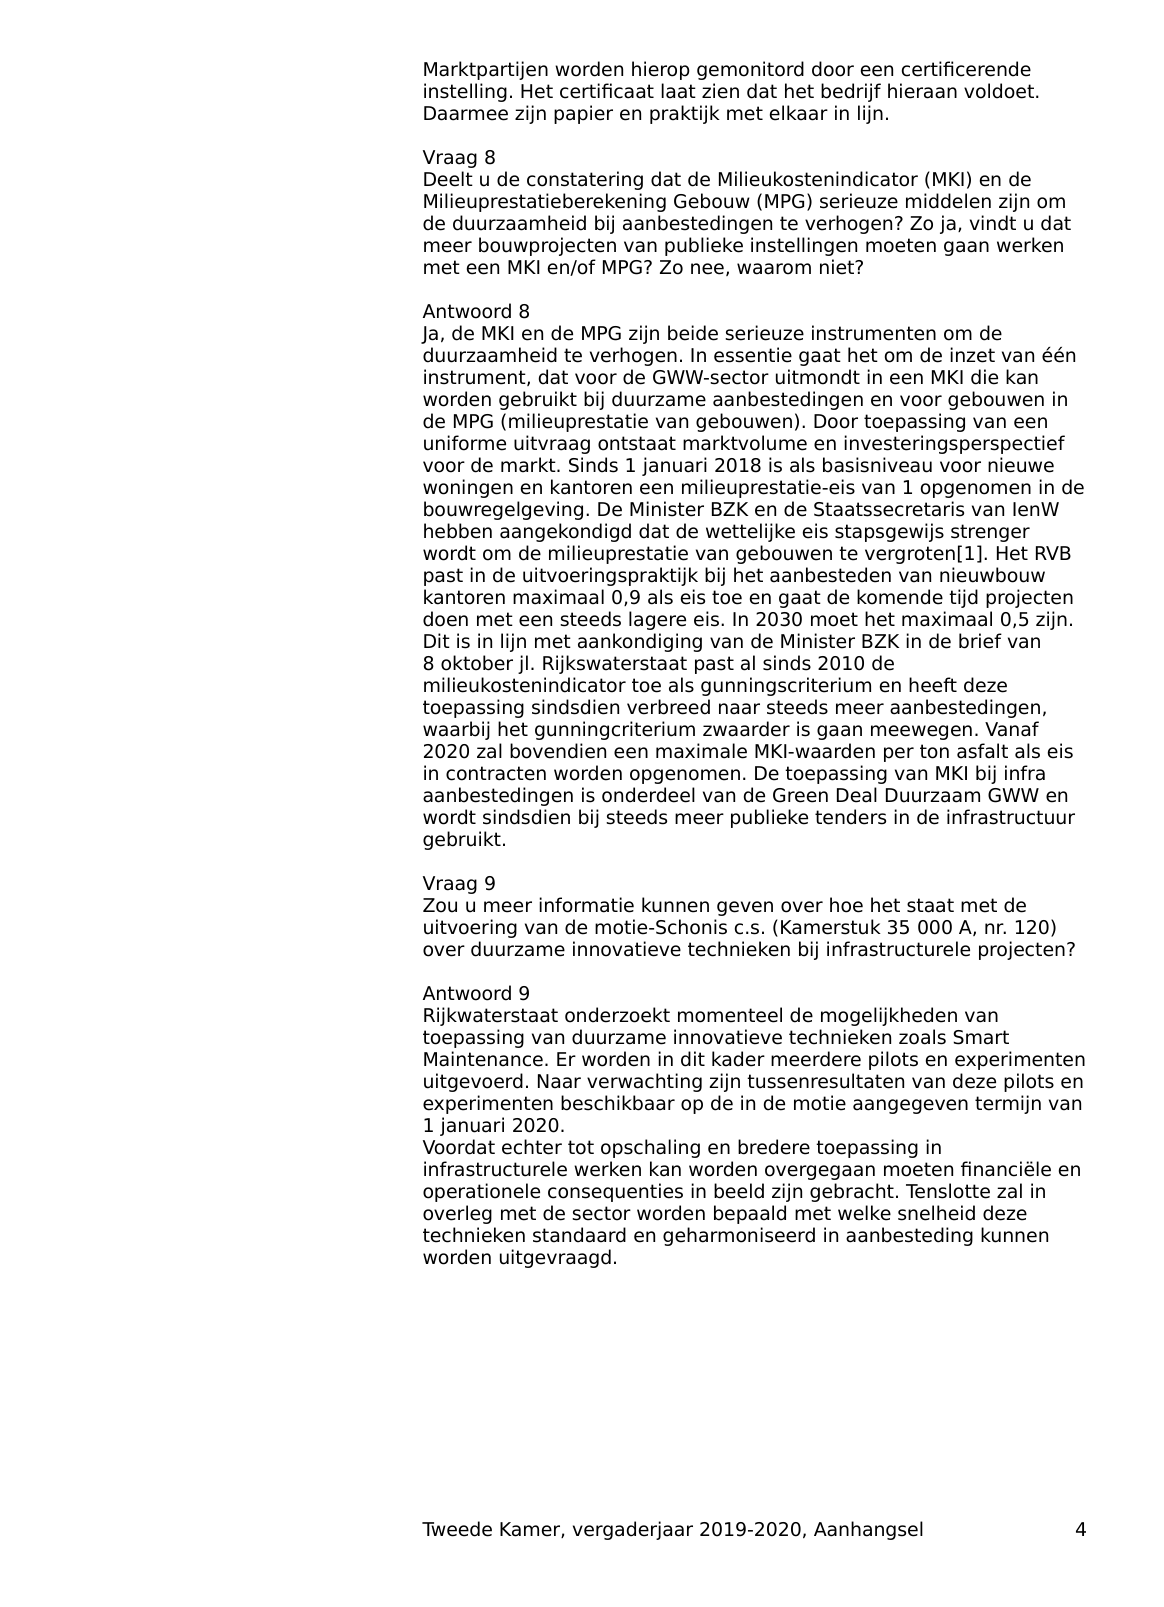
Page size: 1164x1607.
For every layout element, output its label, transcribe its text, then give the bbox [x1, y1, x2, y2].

text Ja, de MKI en de MPG zijn beide serieuze instrumenten om de duurzaamheid te verhogen. In essentie gaat het om de inzet van één instrument, dat voor de GWW-sector uitmondt in een MKI die kan worden gebruikt bij duurzame aanbestedingen en voor gebouwen in de MPG (milieuprestatie van gebouwen). Door toepassing van een uniforme uitvraag ontstaat marktvolume en investeringsperspectief voor de markt. Sinds 1 januari 2018 is als basisniveau voor nieuwe woningen en kantoren een milieuprestatie-eis van 1 opgenomen in de bouwregelgeving. De Minister BZK en de Staatssecretaris van IenW hebben aangekondigd dat de wettelijke eis stapsgewijs strenger wordt om de milieuprestatie van gebouwen te vergroten[1]. Het RVB past in de uitvoeringspraktijk bij het aanbesteden van nieuwbouw kantoren maximaal 0,9 als eis toe en gaat de komende tijd projecten doen met een steeds lagere eis. In 2030 moet het maximaal 0,5 zijn. Dit is in lijn met aankondiging van de Minister BZK in de brief van 8 oktober jl. Rijkswaterstaat past al sinds 2010 de milieukostenindicator toe als gunningscriterium en heeft deze toepassing sindsdien verbreed naar steeds meer aanbestedingen, waarbij het gunningcriterium zwaarder is gaan meewegen. Vanaf 2020 zal bovendien een maximale MKI-waarden per ton asfalt als eis in contracten worden opgenomen. De toepassing van MKI bij infra aanbestedingen is onderdeel van de Green Deal Duurzaam GWW en wordt sindsdien bij steeds meer publieke tenders in de infrastructuur gebruikt. [422, 323, 1087, 851]
text Antwoord 8 [422, 301, 1087, 323]
text Zou u meer informatie kunnen geven over hoe het staat met de uitvoering van de motie-Schonis c.s. (Kamerstuk 35 000 A, nr. 120) over duurzame innovatieve technieken bij infrastructurele projecten? [422, 895, 1087, 961]
text Voordat echter tot opschaling en bredere toepassing in infrastructurele werken kan worden overgegaan moeten financiële en operationele consequenties in beeld zijn gebracht. Tenslotte zal in overleg met de sector worden bepaald met welke snelheid deze technieken standaard en geharmoniseerd in aanbesteding kunnen worden uitgevraagd. [422, 1137, 1087, 1269]
text Deelt u de constatering dat de Milieukostenindicator (MKI) en de Milieuprestatieberekening Gebouw (MPG) serieuze middelen zijn om de duurzaamheid bij aanbestedingen te verhogen? Zo ja, vindt u dat meer bouwprojecten van publieke instellingen moeten gaan werken met een MKI en/of MPG? Zo nee, waarom niet? [422, 169, 1087, 279]
text Vraag 8 [422, 147, 1087, 169]
text Vraag 9 [422, 873, 1087, 895]
text Marktpartijen worden hierop gemonitord door een certificerende instelling. Het certificaat laat zien dat het bedrijf hieraan voldoet. Daarmee zijn papier en praktijk met elkaar in lijn. [422, 59, 1087, 125]
text Rijkwaterstaat onderzoekt momenteel de mogelijkheden van toepassing van duurzame innovatieve technieken zoals Smart Maintenance. Er worden in dit kader meerdere pilots en experimenten uitgevoerd. Naar verwachting zijn tussenresultaten van deze pilots en experimenten beschikbaar op de in de motie aangegeven termijn van 1 januari 2020. [422, 1005, 1087, 1137]
text Antwoord 9 [422, 983, 1087, 1005]
